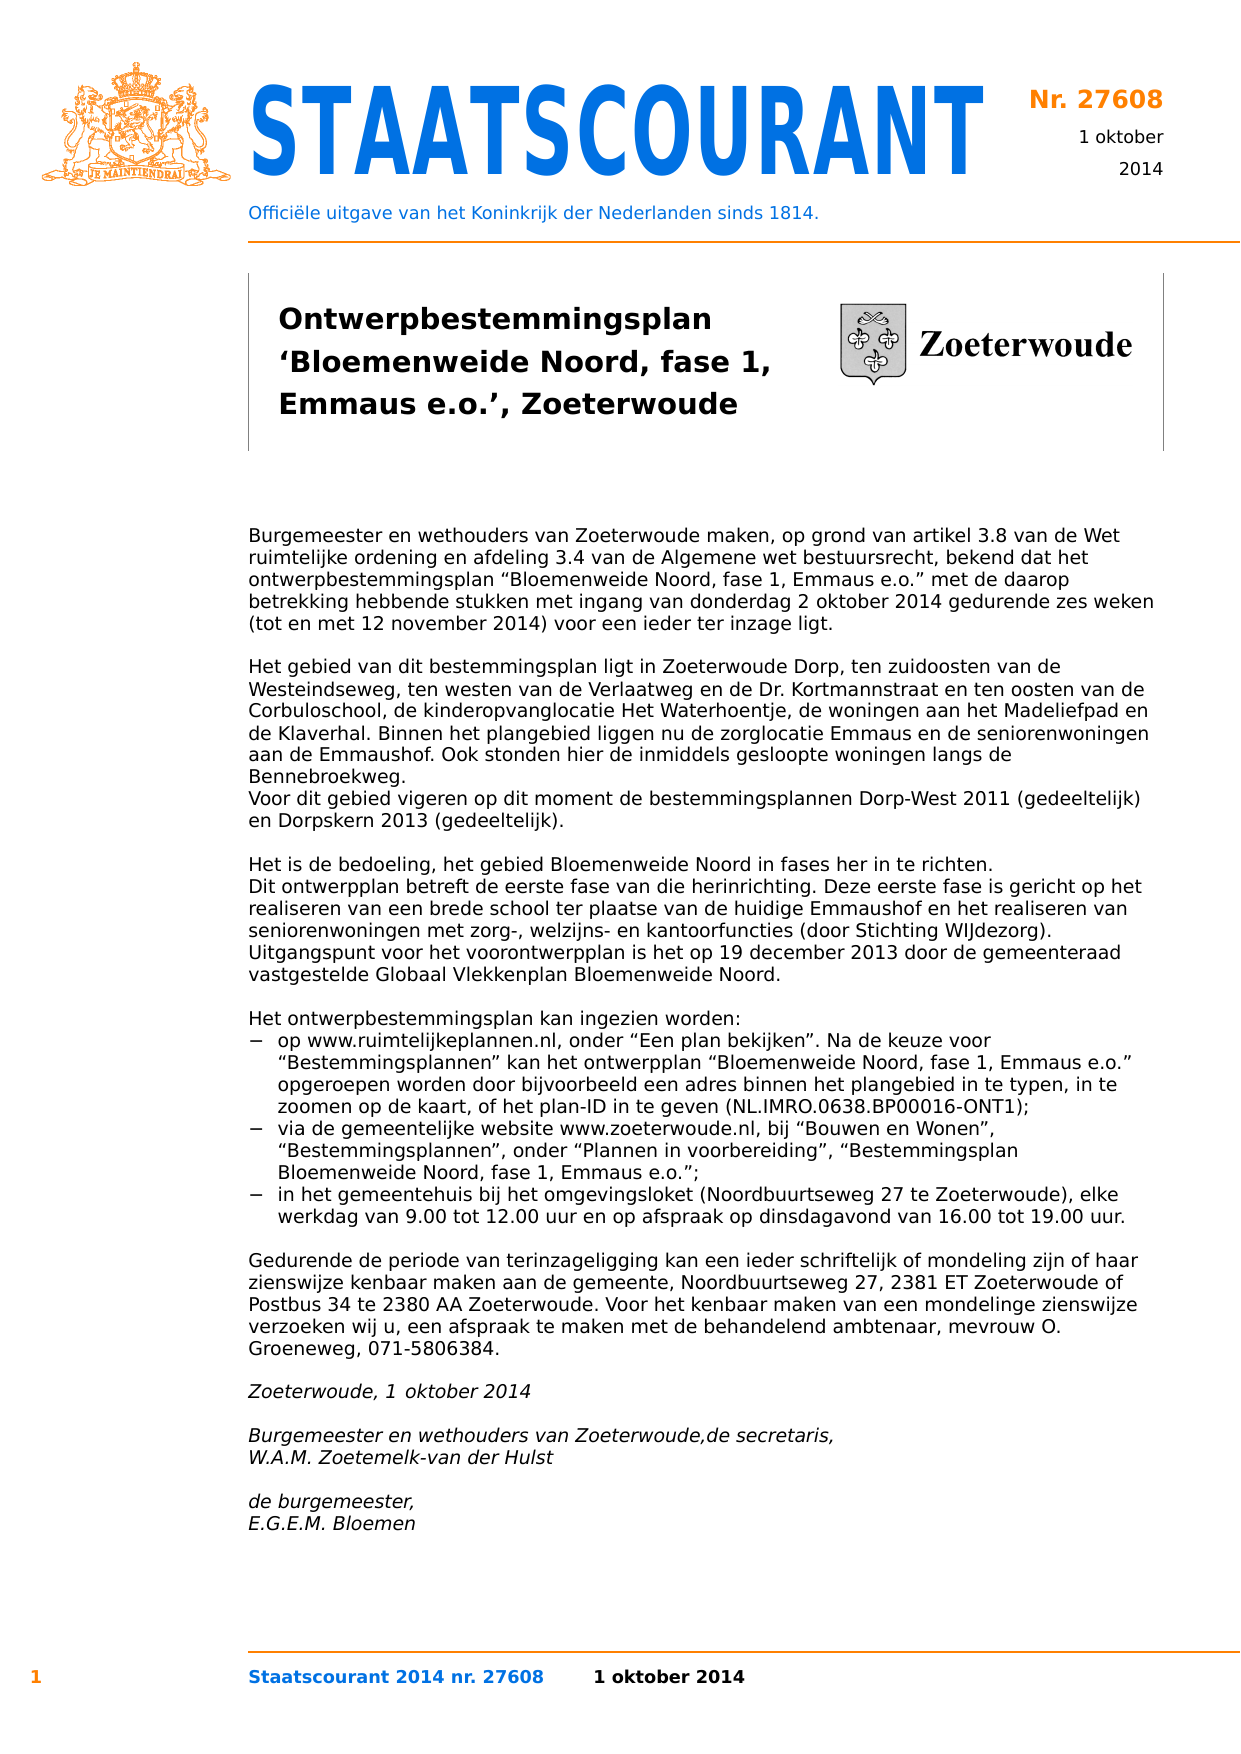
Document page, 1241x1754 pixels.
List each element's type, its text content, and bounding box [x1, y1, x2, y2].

text Burgemeester en wethouders van Zoeterwoude maken, op grond van artikel 3.8 van de Wet ruimtelijke ordening en afdeling 3.4 van de Algemene wet bestuursrecht, bekend dat het ontwerpbestemmingsplan “Bloemenweide Noord, fase 1, Emmaus e.o.” met de daarop betrekking hebbende stukken met ingang van donderdag 2 oktober 2014 gedurende zes weken (tot en met 12 november 2014) voor een ieder ter inzage ligt. [248, 525, 1163, 634]
text de burgemeester, E.G.E.M. Bloemen [248, 1491, 1163, 1535]
picture [41, 62, 231, 186]
text − in het gemeentehuis bij het omgevingsloket (Noordbuurtseweg 27 te Zoeterwoude), elke werkdag van 9.00 tot 12.00 uur en op afspraak op dinsdagavond van 16.00 tot 19.00 uur. [248, 1184, 1163, 1228]
text Het is de bedoeling, het gebied Bloemenweide Noord in fases her in te richten. [248, 854, 1163, 876]
table_header Nr. 27608 [998, 62, 1240, 121]
table_cell 1 oktober [998, 121, 1240, 153]
table_cell 2014 [998, 153, 1240, 203]
subtitle Ontwerpbestemmingsplan ‘Bloemenweide Noord, fase 1, Emmaus e.o.’, Zoeterwoude [249, 273, 1163, 451]
table_cell Officiële uitgave van het Koninkrijk der Nederlanden sinds 1814. [248, 203, 1240, 241]
text Het gebied van dit bestemmingsplan ligt in Zoeterwoude Dorp, ten zuidoosten van de Westeindseweg, ten westen van de Verlaatweg en de Dr. Kortmannstraat en ten oosten van de Corbuloschool, de kinderopvanglocatie Het Waterhoentje, de woningen aan het Madeliefpad en de Klaverhal. Binnen het plangebied liggen nu de zorglocatie Emmaus en de seniorenwoningen aan de Emmaushof. Ook stonden hier de inmiddels gesloopte woningen langs de Bennebroekweg. [248, 656, 1163, 788]
text Uitgangspunt voor het voorontwerpplan is het op 19 december 2013 door de gemeenteraad vastgestelde Globaal Vlekkenplan Bloemenweide Noord. [248, 942, 1163, 986]
text Zoeterwoude, 1 oktober 2014 [248, 1381, 1163, 1403]
text Burgemeester en wethouders van Zoeterwoude,de secretaris, W.A.M. Zoetemelk-van der Hulst [248, 1425, 1163, 1469]
text Dit ontwerpplan betreft de eerste fase van die herinrichting. Deze eerste fase is gericht op het realiseren van een brede school ter plaatse van de huidige Emmaushof en het realiseren van seniorenwoningen met zorg-, welzijns- en kantoorfuncties (door Stichting WIJdezorg). [248, 876, 1163, 942]
table_header STAATSCOURANT [248, 62, 998, 203]
text − via de gemeentelijke website www.zoeterwoude.nl, bij “Bouwen en Wonen”, “Bestemmingsplannen”, onder “Plannen in voorbereiding”, “Bestemmingsplan Bloemenweide Noord, fase 1, Emmaus e.o.”; [248, 1118, 1163, 1184]
text − op www.ruimtelijkeplannen.nl, onder “Een plan bekijken”. Na de keuze voor “Bestemmingsplannen” kan het ontwerpplan “Bloemenweide Noord, fase 1, Emmaus e.o.” opgeroepen worden door bijvoorbeeld een adres binnen het plangebied in te typen, in te zoomen op de kaart, of het plan-ID in te geven (NL.IMRO.0638.BP00016-ONT1); [248, 1030, 1163, 1118]
text Gedurende de periode van terinzageligging kan een ieder schriftelijk of mondeling zijn of haar zienswijze kenbaar maken aan de gemeente, Noordbuurtseweg 27, 2381 ET Zoeterwoude of Postbus 34 te 2380 AA Zoeterwoude. Voor het kenbaar maken van een mondelinge zienswijze verzoeken wij u, een afspraak te maken met de behandelend ambtenaar, mevrouw O. Groeneweg, 071-5806384. [248, 1249, 1163, 1359]
text Het ontwerpbestemmingsplan kan ingezien worden: [248, 1008, 1163, 1030]
table_header [25, 62, 248, 241]
text Voor dit gebied vigeren op dit moment de bestemmingsplannen Dorp-West 2011 (gedeeltelijk) en Dorpskern 2013 (gedeeltelijk). [248, 788, 1163, 832]
picture [838, 302, 1134, 386]
